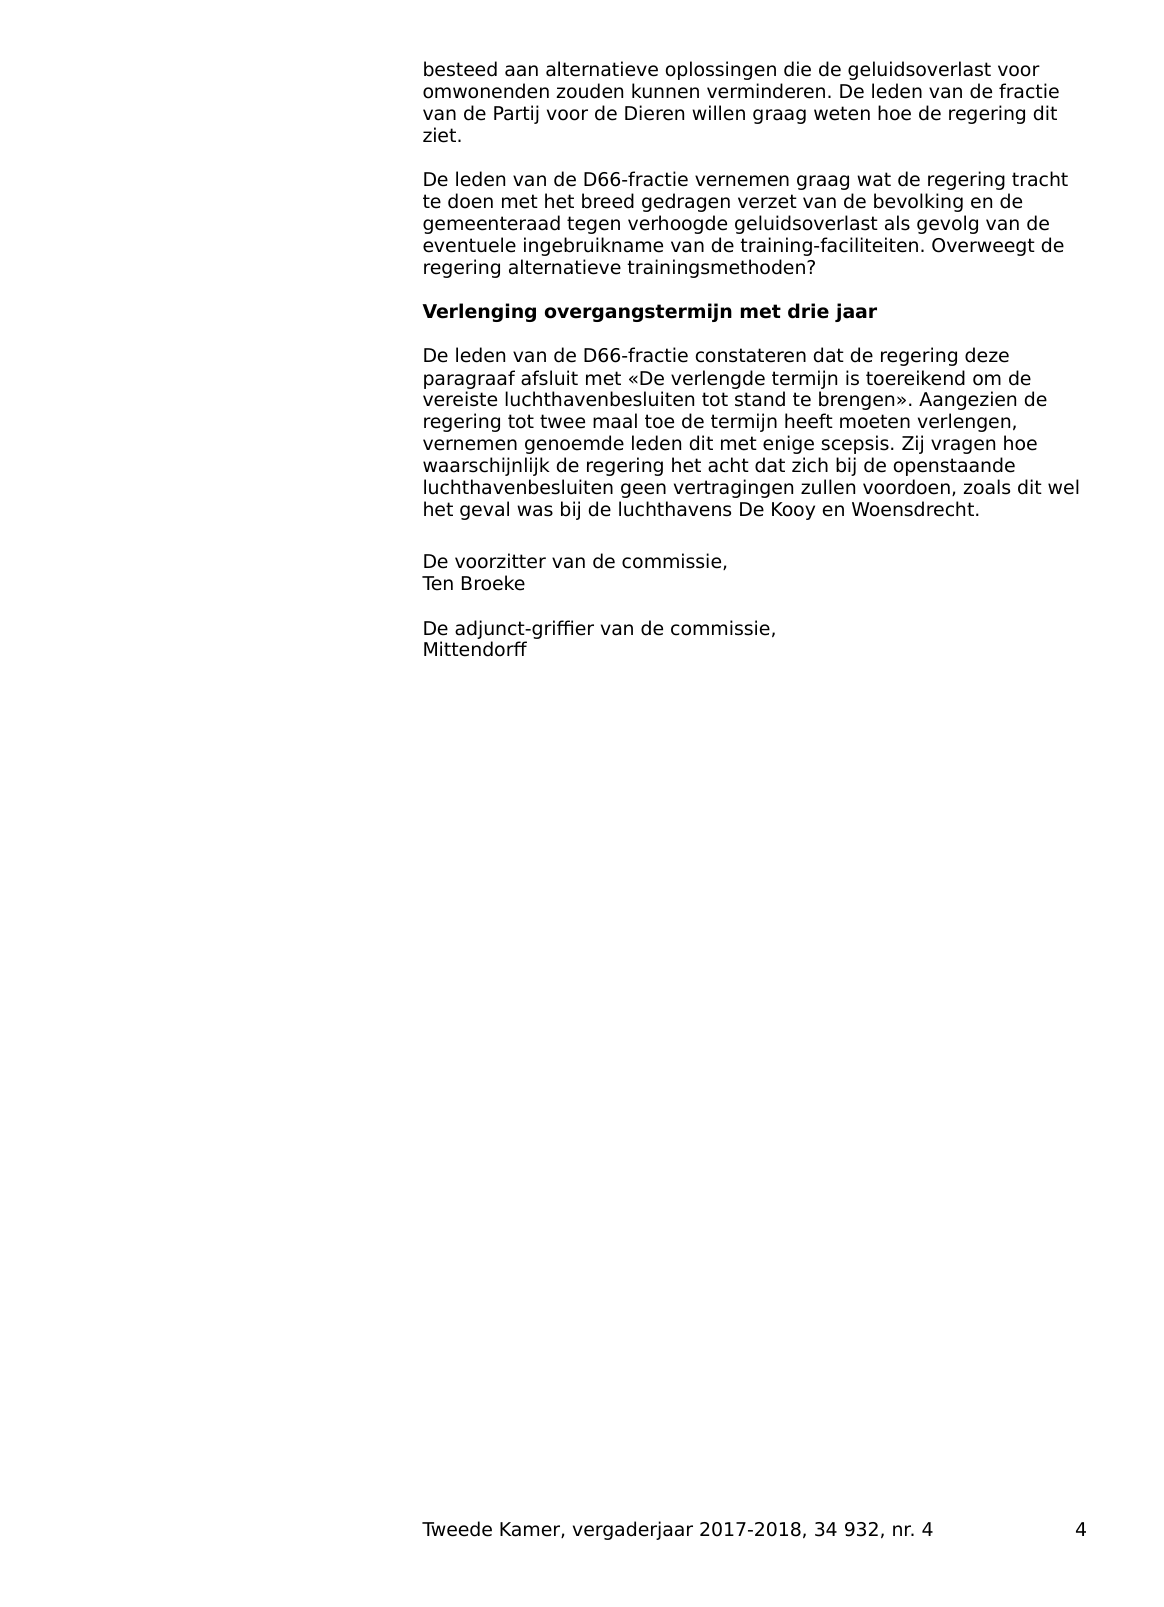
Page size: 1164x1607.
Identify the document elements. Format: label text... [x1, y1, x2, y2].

text besteed aan alternatieve oplossingen die de geluidsoverlast voor omwonenden zouden kunnen verminderen. De leden van de fractie van de Partij voor de Dieren willen graag weten hoe de regering dit ziet. [422, 59, 1087, 147]
text De adjunct-griffier van de commissie, Mittendorff [422, 617, 1087, 661]
subtitle Verlenging overgangstermijn met drie jaar [422, 301, 1087, 323]
text De voorzitter van de commissie, Ten Broeke [422, 551, 1087, 595]
text De leden van de D66-fractie vernemen graag wat de regering tracht te doen met het breed gedragen verzet van de bevolking en de gemeenteraad tegen verhoogde geluidsoverlast als gevolg van de eventuele ingebruikname van de training-faciliteiten. Overweegt de regering alternatieve trainingsmethoden? [422, 169, 1087, 279]
text De leden van de D66-fractie constateren dat de regering deze paragraaf afsluit met «De verlengde termijn is toereikend om de vereiste luchthavenbesluiten tot stand te brengen». Aangezien de regering tot twee maal toe de termijn heeft moeten verlengen, vernemen genoemde leden dit met enige scepsis. Zij vragen hoe waarschijnlijk de regering het acht dat zich bij de openstaande luchthavenbesluiten geen vertragingen zullen voordoen, zoals dit wel het geval was bij de luchthavens De Kooy en Woensdrecht. [422, 345, 1087, 521]
